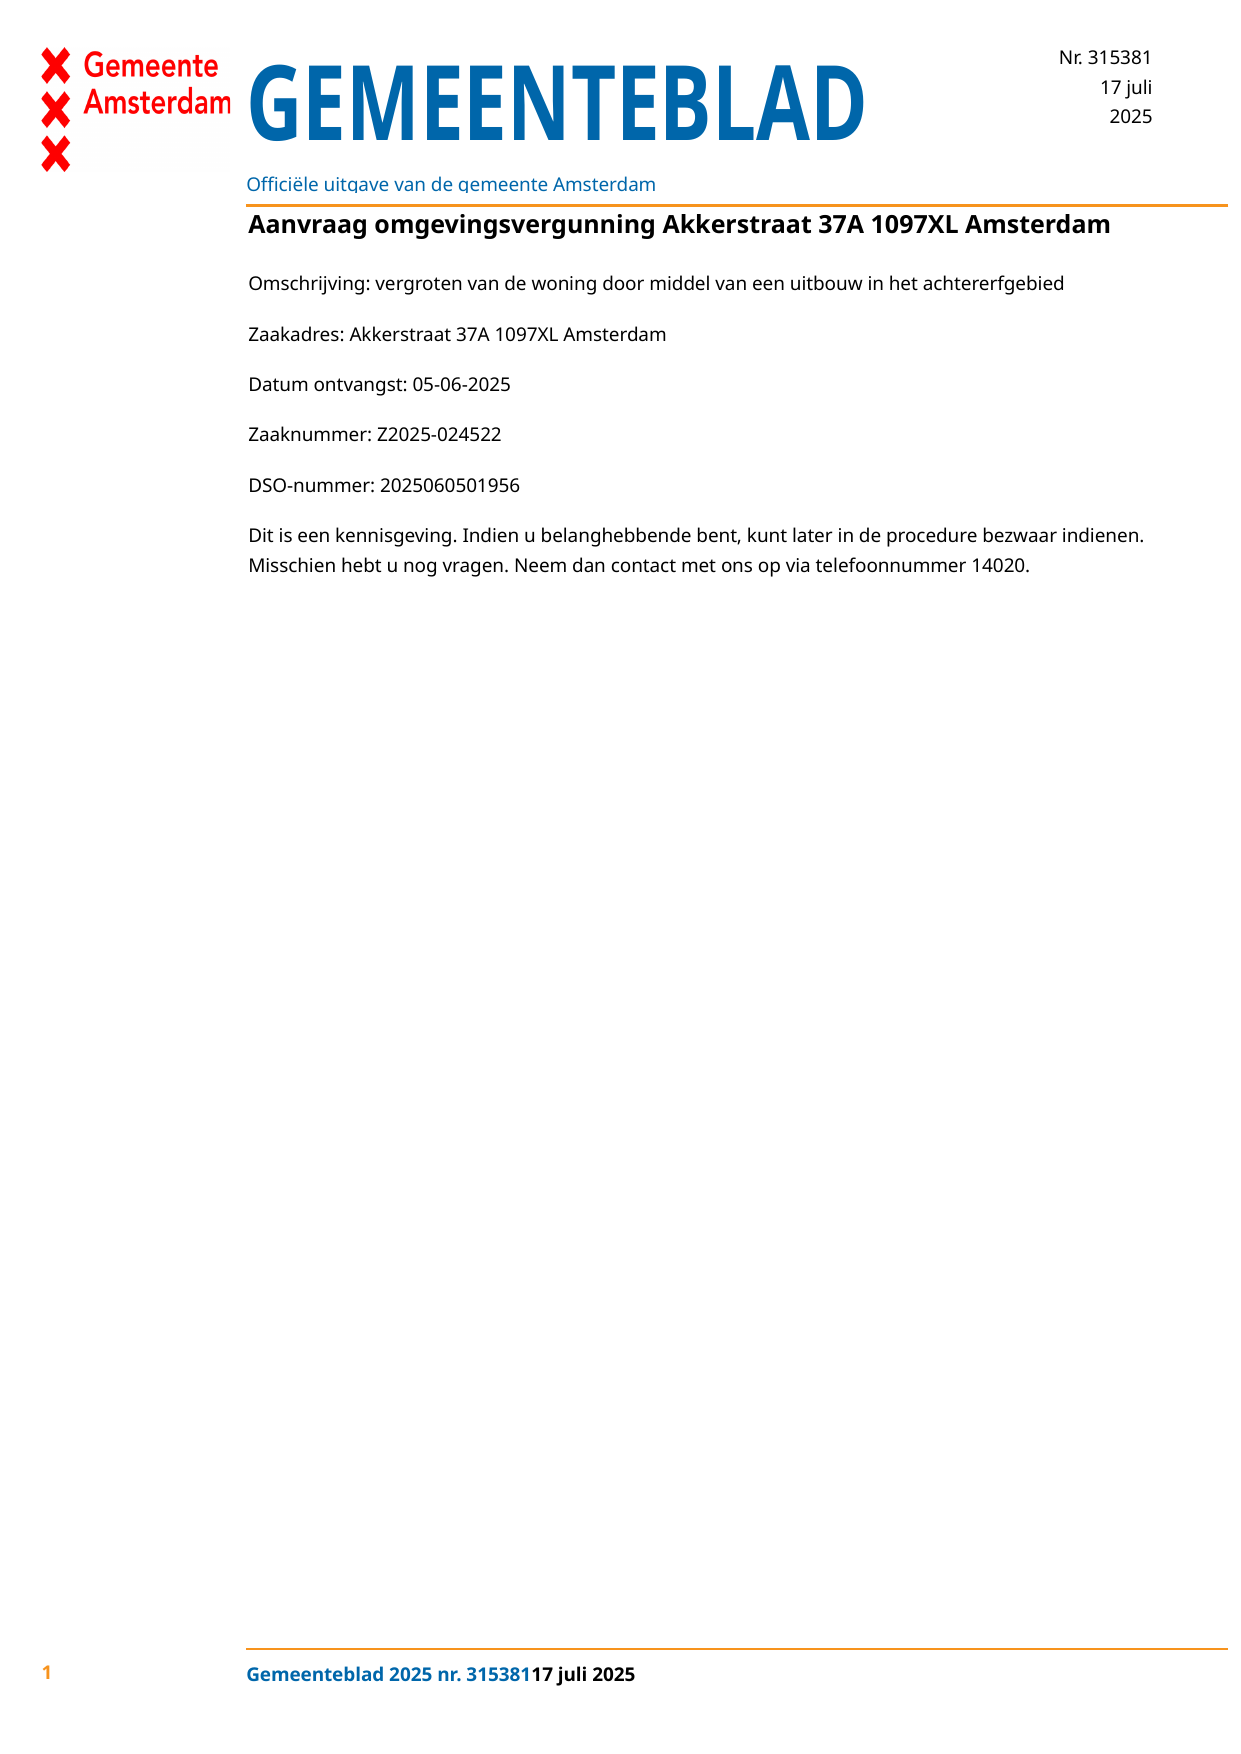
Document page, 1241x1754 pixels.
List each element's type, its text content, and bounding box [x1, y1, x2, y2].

text Aanvraag omgevingsvergunning Akkerstraat 37A 1097XL Amsterdam [248, 207, 1152, 241]
text Datum ontvangst: 05-06-2025 [248, 371, 1152, 397]
text Dit is een kennisgeving. Indien u belanghebbende bent, kunt later in de procedure bezwaar indienen. Misschien hebt u nog vragen. Neem dan contact met ons op via telefoonnummer 14020. [248, 522, 1152, 578]
text Zaaknummer: Z2025-024522 [248, 422, 1152, 447]
text DSO-nummer: 2025060501956 [248, 472, 1152, 498]
text Omschrijving: vergroten van de woning door middel van een uitbouw in het achtererfgebied [248, 270, 1152, 296]
text Zaakadres: Akkerstraat 37A 1097XL Amsterdam [248, 321, 1152, 346]
picture [41, 47, 231, 172]
